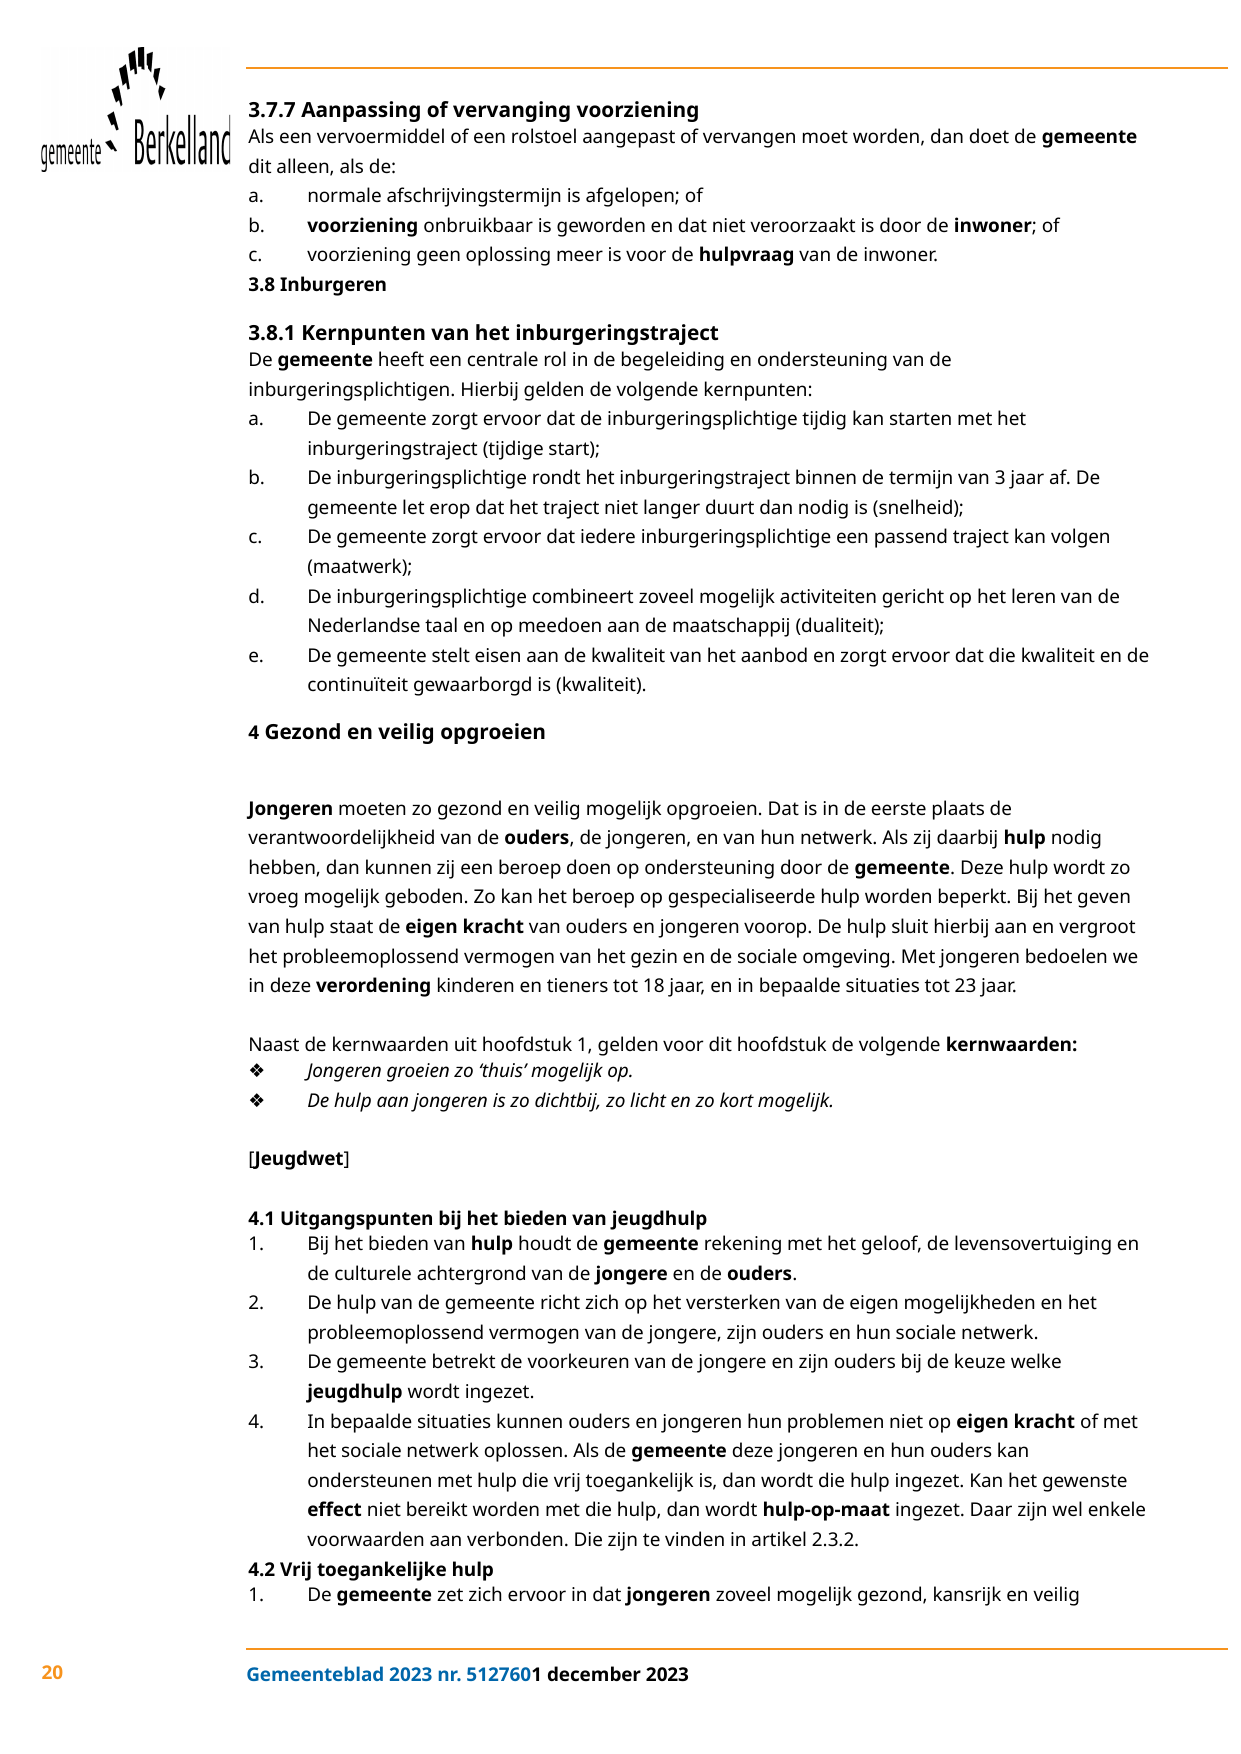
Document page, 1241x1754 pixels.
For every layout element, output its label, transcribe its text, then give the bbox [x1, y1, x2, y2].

table_cell Jongeren groeien zo ‘thuis’ mogelijk op. De hulp aan jongeren is zo dichtbij, zo licht en zo kort mogelijk. [248, 1058, 1152, 1113]
list In bepaalde situaties kunnen ouders en jongeren hun problemen niet op eigen kracht of met het sociale netwerk oplossen. Als de gemeente deze jongeren en hun ouders kan ondersteunen met hulp die vrij toegankelijk is, dan wordt die hulp ingezet. Kan het gewenste effect niet bereikt worden met die hulp, dan wordt hulp-op-maat ingezet. Daar zijn wel enkele voorwaarden aan verbonden. Die zijn te vinden in artikel 2.3.2. [248, 1408, 1152, 1552]
list De gemeente zorgt ervoor dat de inburgeringsplichtige tijdig kan starten met het inburgeringstraject (tijdige start); [248, 405, 1152, 461]
list normale afschrijvingstermijn is afgelopen; of [248, 182, 1152, 208]
list De gemeente betrekt de voorkeuren van de jongere en zijn ouders bij de keuze welke jeugdhulp wordt ingezet. [248, 1349, 1152, 1404]
table_header Naast de kernwaarden uit hoofdstuk 1, gelden voor dit hoofdstuk de volgende kernwaarden: [248, 1032, 1152, 1057]
list De gemeente zet zich ervoor in dat jongeren zoveel mogelijk gezond, kansrijk en veilig [248, 1582, 1152, 1607]
text 3.8.1 Kernpunten van het inburgeringstraject [248, 318, 1152, 346]
text [Jeugdwet] [248, 1146, 1152, 1171]
text Jongeren moeten zo gezond en veilig mogelijk opgroeien. Dat is in de eerste plaats de verantwoordelijkheid van de ouders, de jongeren, en van hun netwerk. Als zij daarbij hulp nodig hebben, dan kunnen zij een beroep doen op ondersteuning door de gemeente. Deze hulp wordt zo vroeg mogelijk geboden. Zo kan het beroep op gespecialiseerde hulp worden beperkt. Bij het geven van hulp staat de eigen kracht van ouders en jongeren voorop. De hulp sluit hierbij aan en vergroot het probleemoplossend vermogen van het gezin en de sociale omgeving. Met jongeren bedoelen we in deze verordening kinderen en tieners tot 18 jaar, en in bepaalde situaties tot 23 jaar. [248, 795, 1152, 998]
list De gemeente zorgt ervoor dat iedere inburgeringsplichtige een passend traject kan volgen (maatwerk); [248, 524, 1152, 579]
text 3.8 Inburgeren [248, 271, 1152, 297]
list De hulp van de gemeente richt zich op het versterken van de eigen mogelijkheden en het probleemoplossend vermogen van de jongere, zijn ouders en hun sociale netwerk. [248, 1289, 1152, 1345]
list voorziening onbruikbaar is geworden en dat niet veroorzaakt is door de inwoner; of [248, 212, 1152, 238]
text 4 Gezond en veilig opgroeien [248, 717, 1152, 746]
text Als een vervoermiddel of een rolstoel aangepast of vervangen moet worden, dan doet de gemeente dit alleen, als de: [248, 123, 1152, 178]
text 4.2 Vrij toegankelijke hulp [248, 1556, 1152, 1582]
list De inburgeringsplichtige combineert zoveel mogelijk activiteiten gericht op het leren van de Nederlandse taal en op meedoen aan de maatschappij (dualiteit); [248, 583, 1152, 638]
text De gemeente heeft een centrale rol in de begeleiding en ondersteuning van de inburgeringsplichtigen. Hierbij gelden de volgende kernpunten: [248, 346, 1152, 401]
list voorziening geen oplossing meer is voor de hulpvraag van de inwoner. [248, 242, 1152, 267]
list De inburgeringsplichtige rondt het inburgeringstraject binnen de termijn van 3 jaar af. De gemeente let erop dat het traject niet langer duurt dan nodig is (snelheid); [248, 464, 1152, 520]
list De gemeente stelt eisen aan de kwaliteit van het aanbod en zorgt ervoor dat die kwaliteit en de continuïteit gewaarborgd is (kwaliteit). [248, 642, 1152, 697]
list Bij het bieden van hulp houdt de gemeente rekening met het geloof, de levensovertuiging en de culturele achtergrond van de jongere en de ouders. [248, 1230, 1152, 1286]
picture [41, 47, 231, 172]
text 4.1 Uitgangspunten bij het bieden van jeugdhulp [248, 1205, 1152, 1230]
text 3.7.7 Aanpassing of vervanging voorziening [248, 95, 1152, 123]
